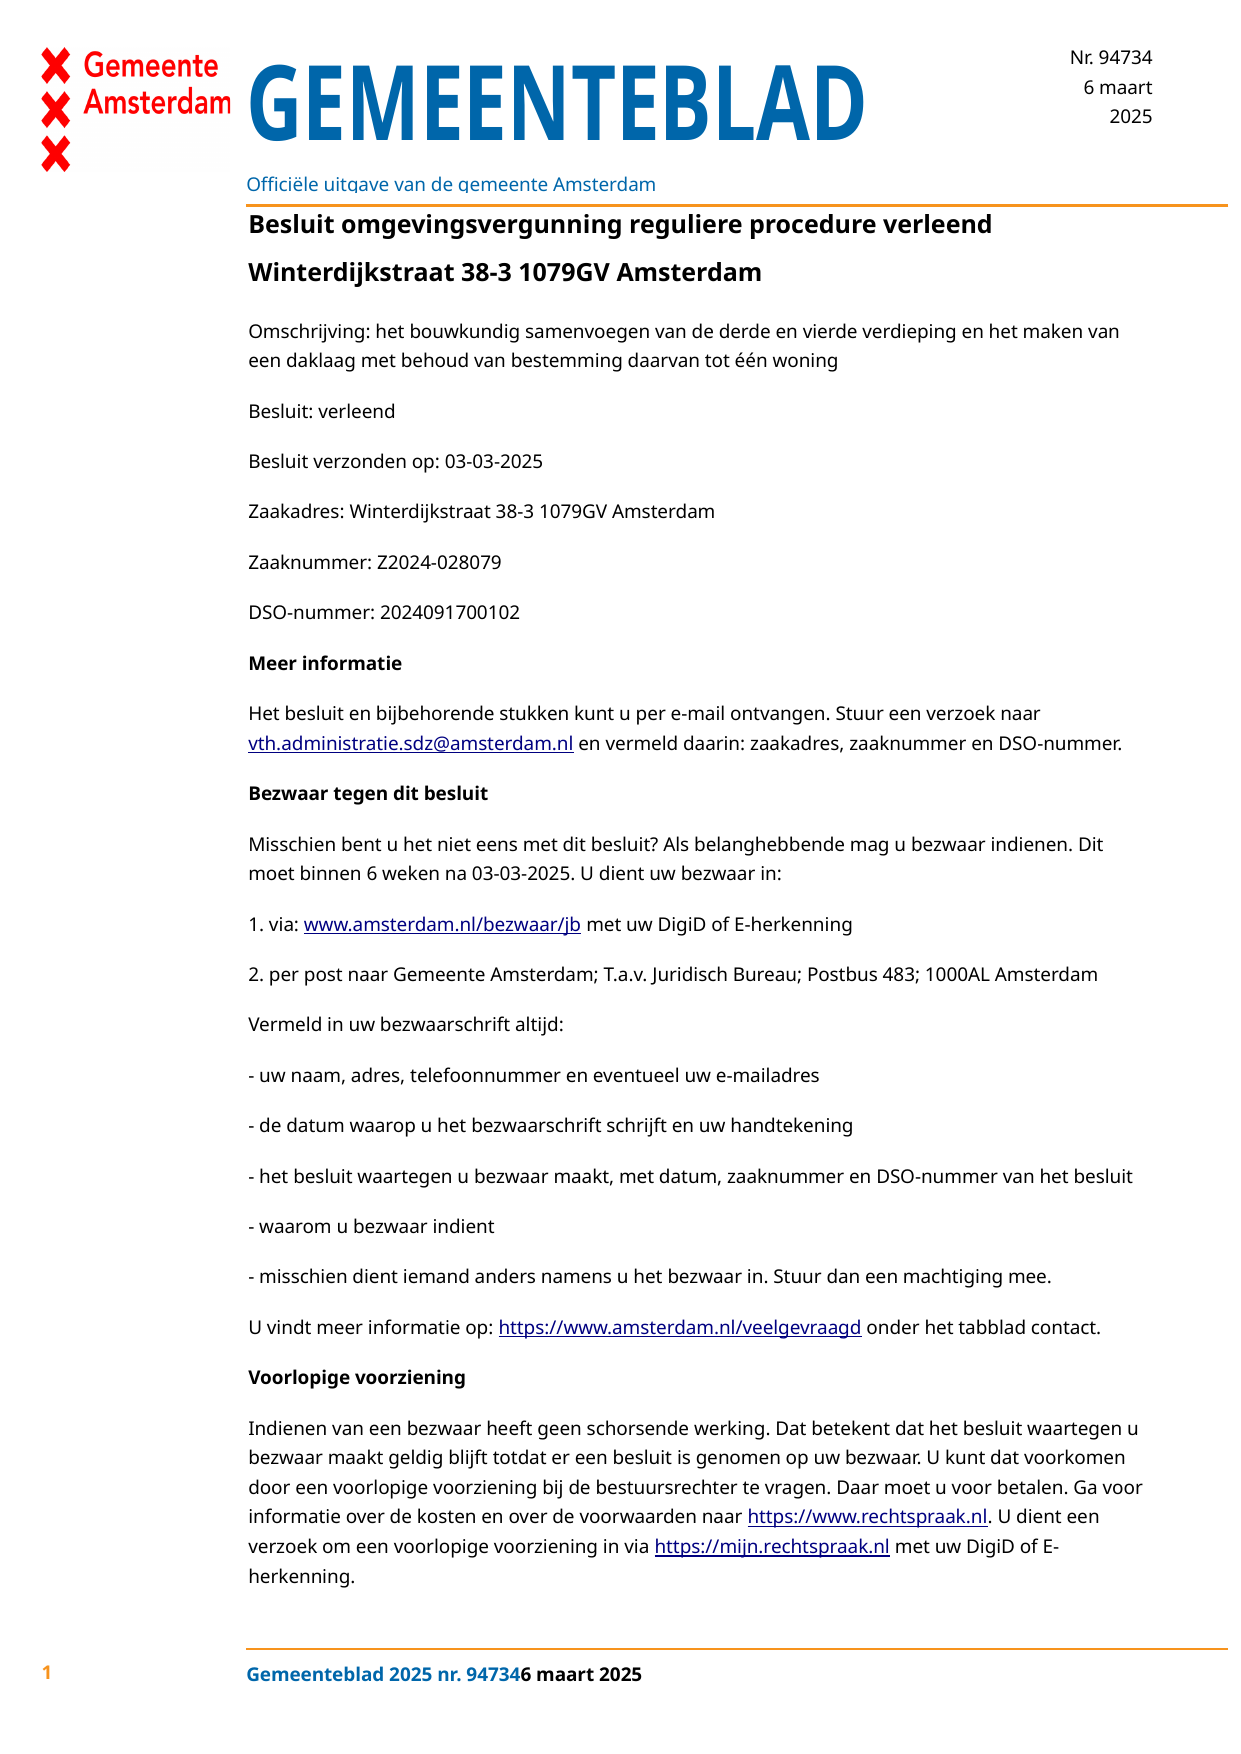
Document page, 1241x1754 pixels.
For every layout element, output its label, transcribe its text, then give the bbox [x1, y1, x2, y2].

text - uw naam, adres, telefoonnummer en eventueel uw e-mailadres [248, 1062, 1152, 1088]
text Bezwaar tegen dit besluit [248, 780, 1152, 806]
text U vindt meer informatie op: https://www.amsterdam.nl/veelgevraagd onder het tabblad contact. [248, 1314, 1152, 1340]
text Omschrijving: het bouwkundig samenvoegen van de derde en vierde verdieping en het maken van een daklaag met behoud van bestemming daarvan tot één woning [248, 318, 1152, 373]
text - het besluit waartegen u bezwaar maakt, met datum, zaaknummer en DSO-nummer van het besluit [248, 1163, 1152, 1189]
text Voorlopige voorziening [248, 1364, 1152, 1390]
text - waarom u bezwaar indient [248, 1213, 1152, 1239]
text 2. per post naar Gemeente Amsterdam; T.a.v. Juridisch Bureau; Postbus 483; 1000AL Amsterdam [248, 961, 1152, 987]
text Besluit: verleend [248, 398, 1152, 424]
text DSO-nummer: 2024091700102 [248, 599, 1152, 625]
text Het besluit en bijbehorende stukken kunt u per e-mail ontvangen. Stuur een verzoek naar vth.administratie.sdz@amsterdam.nl en vermeld daarin: zaakadres, zaaknummer en DSO-nummer. [248, 700, 1152, 756]
text Vermeld in uw bezwaarschrift altijd: [248, 1012, 1152, 1037]
text Zaakadres: Winterdijkstraat 38-3 1079GV Amsterdam [248, 499, 1152, 524]
text Misschien bent u het niet eens met dit besluit? Als belanghebbende mag u bezwaar indienen. Dit moet binnen 6 weken na 03-03-2025. U dient uw bezwaar in: [248, 831, 1152, 886]
text 1. via: www.amsterdam.nl/bezwaar/jb met uw DigiD of E-herkenning [248, 911, 1152, 937]
picture [41, 47, 231, 172]
text - misschien dient iemand anders namens u het bezwaar in. Stuur dan een machtiging mee. [248, 1264, 1152, 1289]
text Besluit omgevingsvergunning reguliere procedure verleend Winterdijkstraat 38-3 1079GV Amsterdam [248, 207, 1152, 288]
text Zaaknummer: Z2024-028079 [248, 549, 1152, 575]
text Meer informatie [248, 650, 1152, 676]
text Indienen van een bezwaar heeft geen schorsende werking. Dat betekent dat het besluit waartegen u bezwaar maakt geldig blijft totdat er een besluit is genomen op uw bezwaar. U kunt dat voorkomen door een voorlopige voorziening bij de bestuursrechter te vragen. Daar moet u voor betalen. Ga voor informatie over de kosten en over de voorwaarden naar https://www.rechtspraak.nl. U dient een verzoek om een voorlopige voorziening in via https://mijn.rechtspraak.nl met uw DigiD of E-herkenning. [248, 1415, 1152, 1589]
text Besluit verzonden op: 03-03-2025 [248, 448, 1152, 474]
text - de datum waarop u het bezwaarschrift schrijft en uw handtekening [248, 1112, 1152, 1138]
